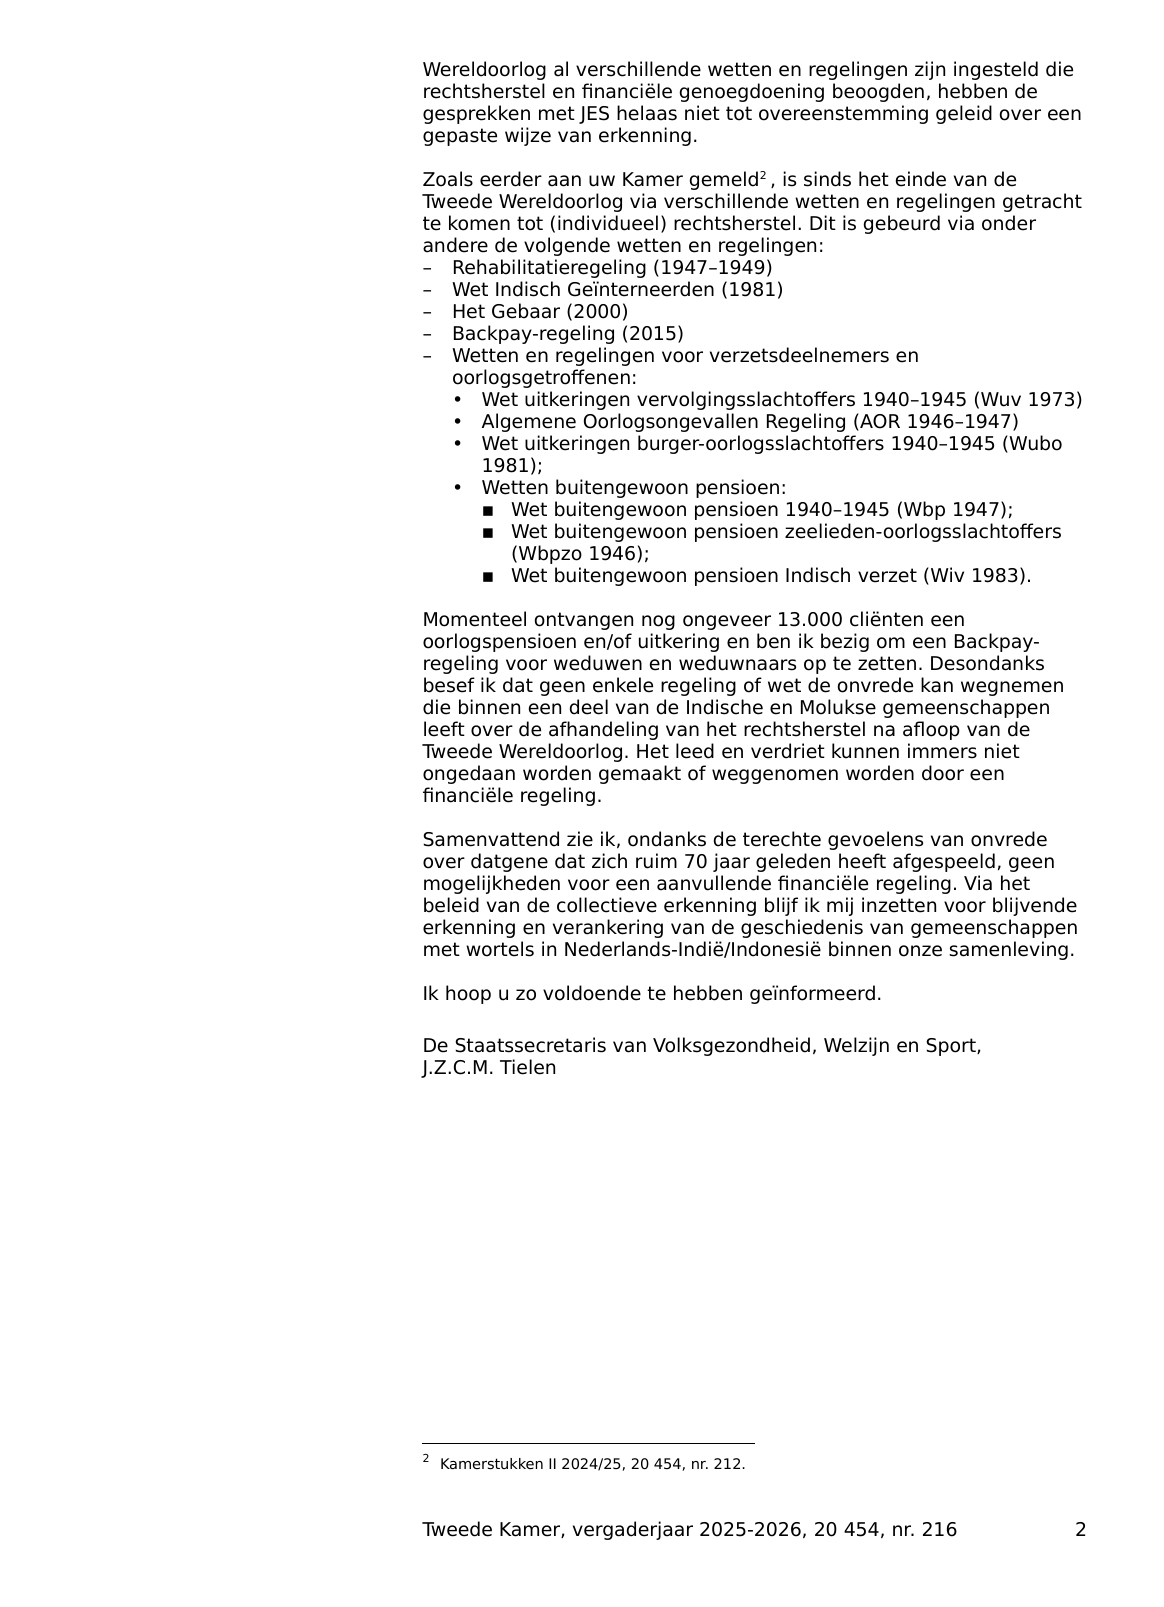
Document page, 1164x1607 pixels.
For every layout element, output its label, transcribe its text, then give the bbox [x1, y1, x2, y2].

text – Het Gebaar (2000) [422, 301, 1087, 323]
text De Staatssecretaris van Volksgezondheid, Welzijn en Sport, J.Z.C.M. Tielen [422, 1035, 1087, 1079]
text • Wet uitkeringen vervolgingsslachtoffers 1940–1945 (Wuv 1973) [452, 389, 1087, 411]
text Zoals eerder aan uw Kamer gemeld, is sinds het einde van de Tweede Wereldoorlog via verschillende wetten en regelingen getracht te komen tot (individueel) rechtsherstel. Dit is gebeurd via onder andere de volgende wetten en regelingen: [422, 169, 1087, 257]
text Ik hoop u zo voldoende te hebben geïnformeerd. [422, 983, 1087, 1005]
text Kamerstukken II 2024/25, 20 454, nr. 212. [422, 1452, 1087, 1474]
text • Wetten buitengewoon pensioen: [452, 477, 1087, 499]
text – Wet Indisch Geïnterneerden (1981) [422, 279, 1087, 301]
text Momenteel ontvangen nog ongeveer 13.000 cliënten een oorlogspensioen en/of uitkering en ben ik bezig om een Backpay-regeling voor weduwen en weduwnaars op te zetten. Desondanks besef ik dat geen enkele regeling of wet de onvrede kan wegnemen die binnen een deel van de Indische en Molukse gemeenschappen leeft over de afhandeling van het rechtsherstel na afloop van de Tweede Wereldoorlog. Het leed en verdriet kunnen immers niet ongedaan worden gemaakt of weggenomen worden door een financiële regeling. [422, 609, 1087, 807]
text ▪ Wet buitengewoon pensioen 1940–1945 (Wbp 1947); [481, 499, 1087, 521]
text Wereldoorlog al verschillende wetten en regelingen zijn ingesteld die rechtsherstel en financiële genoegdoening beoogden, hebben de gesprekken met JES helaas niet tot overeenstemming geleid over een gepaste wijze van erkenning. [422, 59, 1087, 147]
text • Algemene Oorlogsongevallen Regeling (AOR 1946–1947) [452, 411, 1087, 433]
text – Backpay-regeling (2015) [422, 323, 1087, 345]
text ▪ Wet buitengewoon pensioen Indisch verzet (Wiv 1983). [481, 565, 1087, 587]
text Samenvattend zie ik, ondanks de terechte gevoelens van onvrede over datgene dat zich ruim 70 jaar geleden heeft afgespeeld, geen mogelijkheden voor een aanvullende financiële regeling. Via het beleid van de collectieve erkenning blijf ik mij inzetten voor blijvende erkenning en verankering van de geschiedenis van gemeenschappen met wortels in Nederlands-Indië/Indonesië binnen onze samenleving. [422, 829, 1087, 961]
text – Rehabilitatieregeling (1947–1949) [422, 257, 1087, 279]
text – Wetten en regelingen voor verzetsdeelnemers en oorlogsgetroffenen: [422, 345, 1087, 389]
text • Wet uitkeringen burger-oorlogsslachtoffers 1940–1945 (Wubo 1981); [452, 433, 1087, 477]
text ▪ Wet buitengewoon pensioen zeelieden-oorlogsslachtoffers (Wbpzo 1946); [481, 521, 1087, 565]
